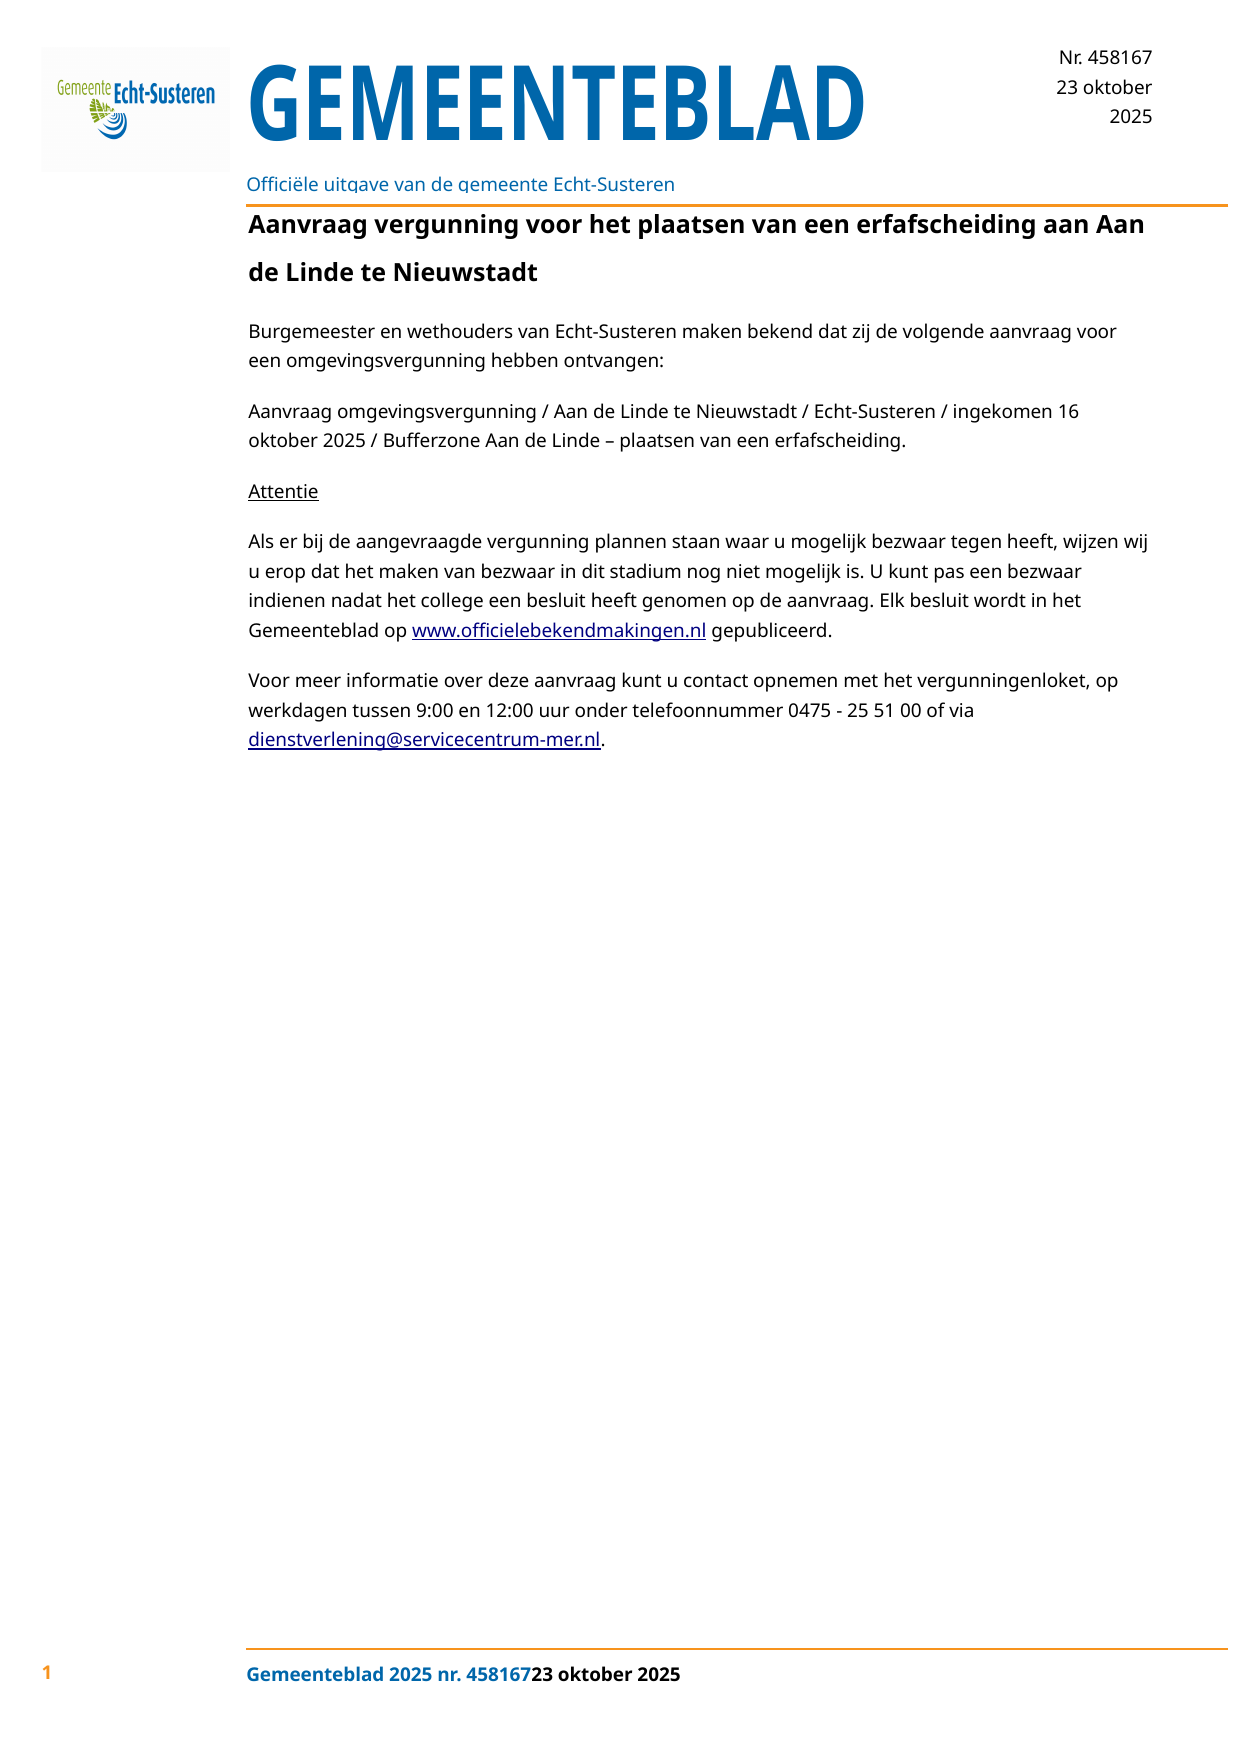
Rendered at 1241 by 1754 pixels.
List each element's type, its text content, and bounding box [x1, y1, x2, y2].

text Voor meer informatie over deze aanvraag kunt u contact opnemen met het vergunningenloket, op werkdagen tussen 9:00 en 12:00 uur onder telefoonnummer 0475 - 25 51 00 of via dienstverlening@servicecentrum-mer.nl. [248, 667, 1152, 752]
text Aanvraag vergunning voor het plaatsen van een erfafscheiding aan Aan de Linde te Nieuwstadt [248, 207, 1152, 288]
text Attentie [248, 478, 1152, 504]
picture [41, 47, 231, 172]
text Aanvraag omgevingsvergunning / Aan de Linde te Nieuwstadt / Echt-Susteren / ingekomen 16 oktober 2025 / Bufferzone Aan de Linde – plaatsen van een erfafscheiding. [248, 398, 1152, 453]
text Burgemeester en wethouders van Echt-Susteren maken bekend dat zij de volgende aanvraag voor een omgevingsvergunning hebben ontvangen: [248, 318, 1152, 373]
text Als er bij de aangevraagde vergunning plannen staan waar u mogelijk bezwaar tegen heeft, wijzen wij u erop dat het maken van bezwaar in dit stadium nog niet mogelijk is. U kunt pas een bezwaar indienen nadat het college een besluit heeft genomen op de aanvraag. Elk besluit wordt in het Gemeenteblad op www.officielebekendmakingen.nl gepubliceerd. [248, 528, 1152, 643]
